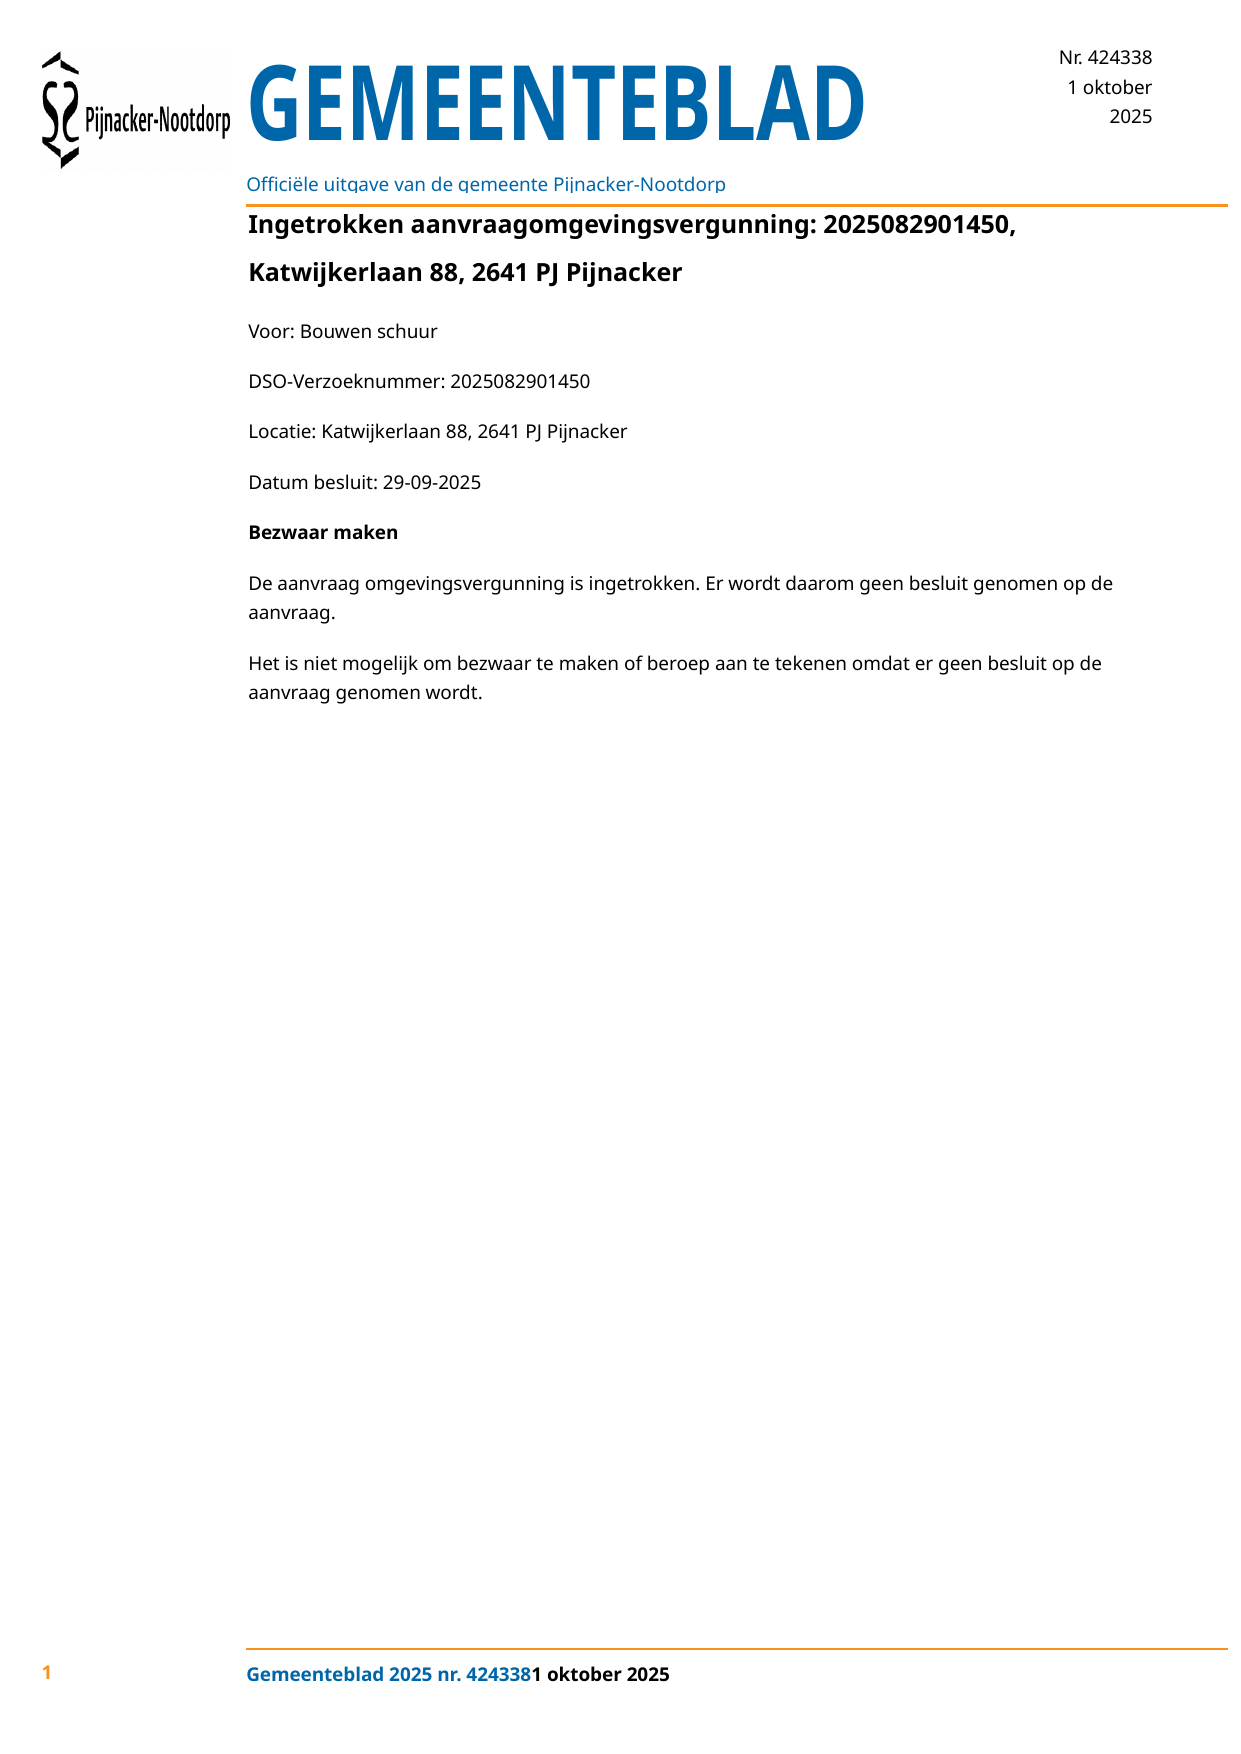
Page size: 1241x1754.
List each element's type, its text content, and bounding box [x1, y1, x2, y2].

picture [41, 47, 231, 172]
text Datum besluit: 29-09-2025 [248, 469, 1152, 495]
text DSO-Verzoeknummer: 2025082901450 [248, 368, 1152, 394]
text Voor: Bouwen schuur [248, 318, 1152, 344]
text Het is niet mogelijk om bezwaar te maken of beroep aan te tekenen omdat er geen besluit op de aanvraag genomen wordt. [248, 650, 1152, 705]
text Locatie: Katwijkerlaan 88, 2641 PJ Pijnacker [248, 419, 1152, 444]
text Ingetrokken aanvraagomgevingsvergunning: 2025082901450, Katwijkerlaan 88, 2641 PJ Pijnacker [248, 207, 1152, 288]
text De aanvraag omgevingsvergunning is ingetrokken. Er wordt daarom geen besluit genomen op de aanvraag. [248, 570, 1152, 625]
text Bezwaar maken [248, 519, 1152, 545]
